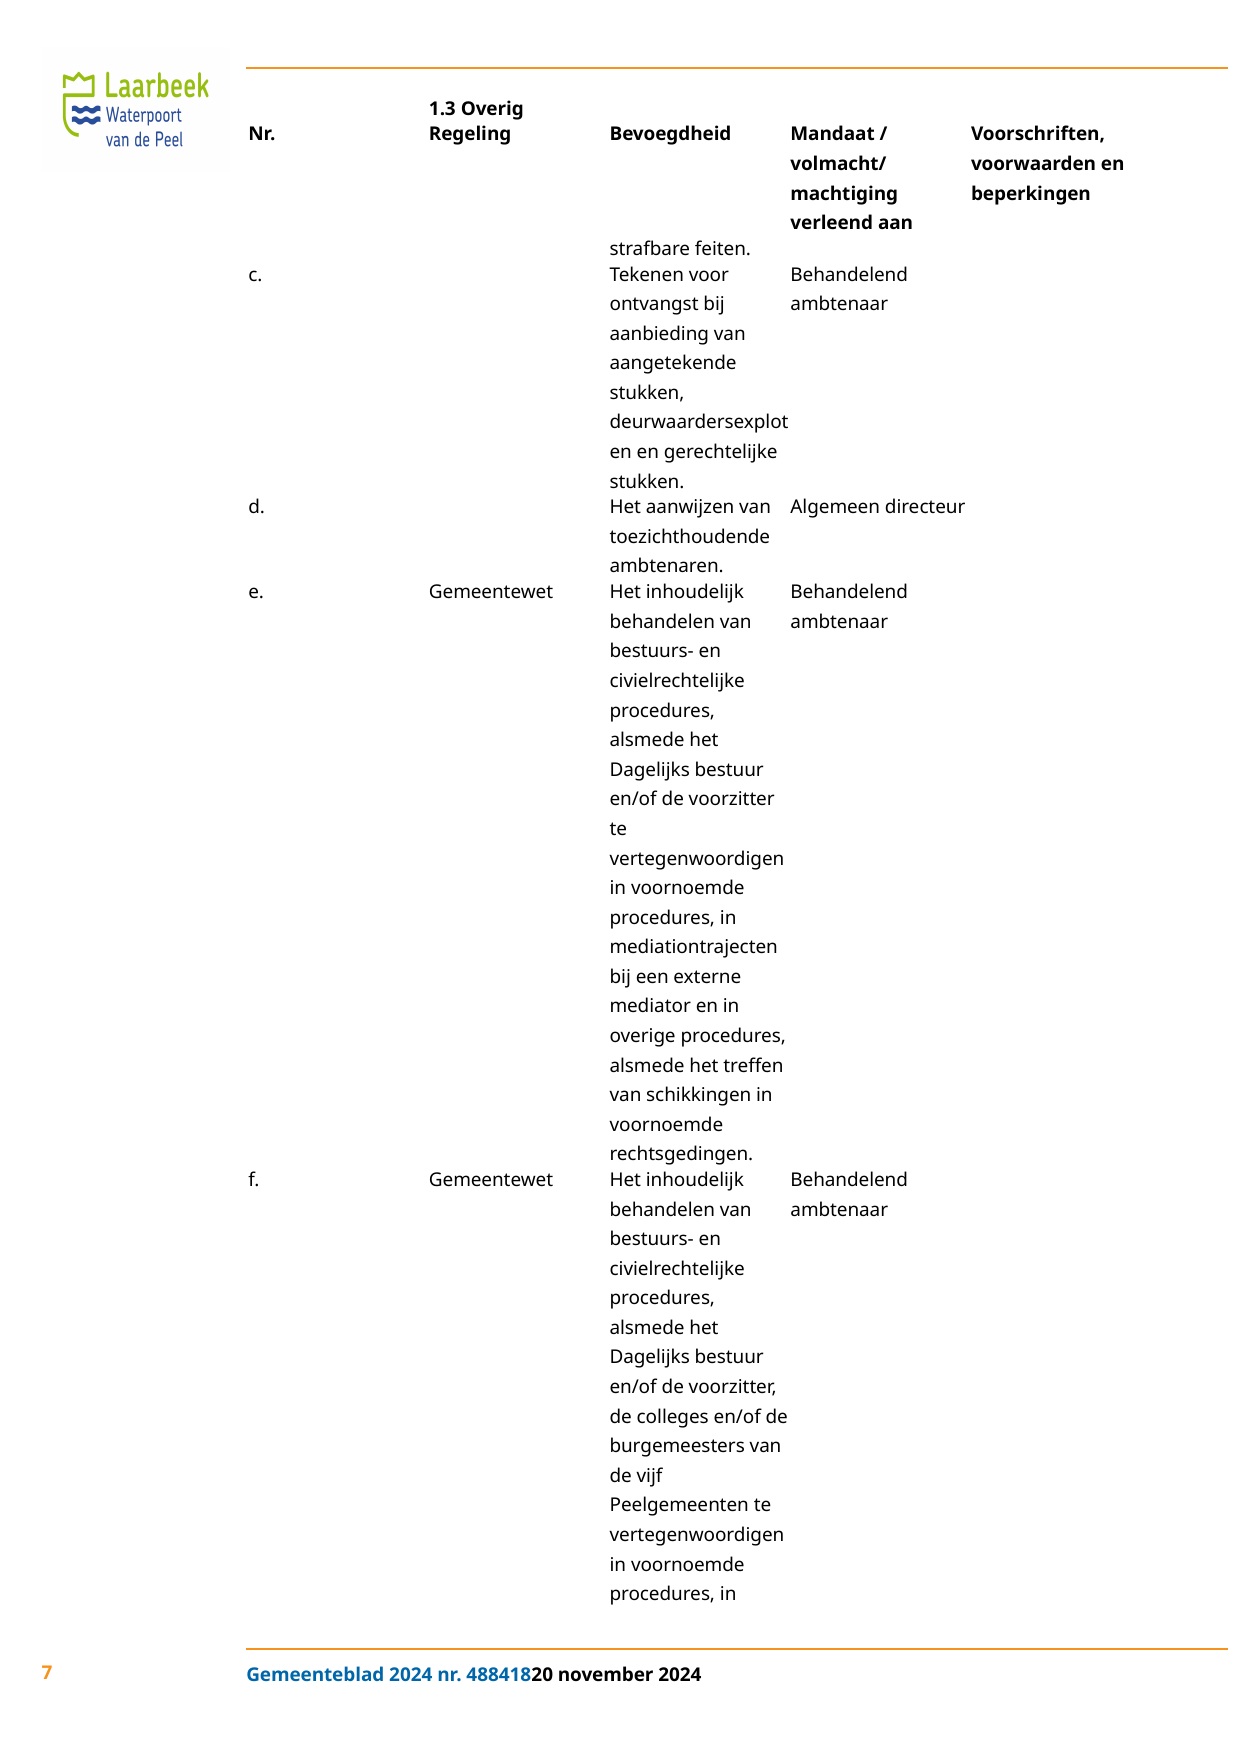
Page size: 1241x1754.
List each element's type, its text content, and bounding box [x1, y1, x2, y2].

table_cell Het inhoudelijk behandelen van bestuurs- en civielrechtelijke procedures, alsmede het Dagelijks bestuur en/of de voorzitter, de colleges en/of de burgemeesters van de vijf Peelgemeenten te vertegenwoordigen in voornoemde procedures, in [609, 1166, 790, 1606]
table_cell Gemeentewet [429, 1166, 609, 1606]
table_cell Behandelend ambtenaar [790, 579, 971, 1166]
table_cell [971, 579, 1152, 1166]
table_cell Regeling [429, 121, 609, 235]
table_cell [429, 494, 609, 578]
picture [41, 47, 231, 172]
table_cell Bevoegdheid [609, 121, 790, 235]
table_cell Het aanwijzen van toezichthoudende ambtenaren. [609, 494, 790, 578]
table_cell Behandelend ambtenaar [790, 261, 971, 493]
table_cell c. [248, 261, 429, 493]
table_cell Tekenen voor ontvangst bij aanbieding van aangetekende stukken, deurwaardersexploten en gerechtelijke stukken. [609, 261, 790, 493]
table_header [248, 95, 429, 121]
table_cell [971, 494, 1152, 578]
table_cell f. [248, 1166, 429, 1606]
table_cell Gemeentewet [429, 579, 609, 1166]
table_cell Mandaat / volmacht/ machtiging verleend aan [790, 121, 971, 235]
table_cell [971, 235, 1152, 261]
table_cell [248, 235, 429, 261]
table_cell e. [248, 579, 429, 1166]
table_cell [429, 261, 609, 493]
table_cell [971, 1166, 1152, 1606]
table_cell Voorschriften, voorwaarden en beperkingen [971, 121, 1152, 235]
table_cell [790, 235, 971, 261]
table_cell strafbare feiten. [609, 235, 790, 261]
table_cell Algemeen directeur [790, 494, 971, 578]
table_cell Nr. [248, 121, 429, 235]
table_header 1.3 Overig [429, 95, 1152, 121]
table_cell d. [248, 494, 429, 578]
table_cell [971, 261, 1152, 493]
table_cell Het inhoudelijk behandelen van bestuurs- en civielrechtelijke procedures, alsmede het Dagelijks bestuur en/of de voorzitter te vertegenwoordigen in voornoemde procedures, in mediationtrajecten bij een externe mediator en in overige procedures, alsmede het treffen van schikkingen in voornoemde rechtsgedingen. [609, 579, 790, 1166]
table_cell [429, 235, 609, 261]
table_cell Behandelend ambtenaar [790, 1166, 971, 1606]
